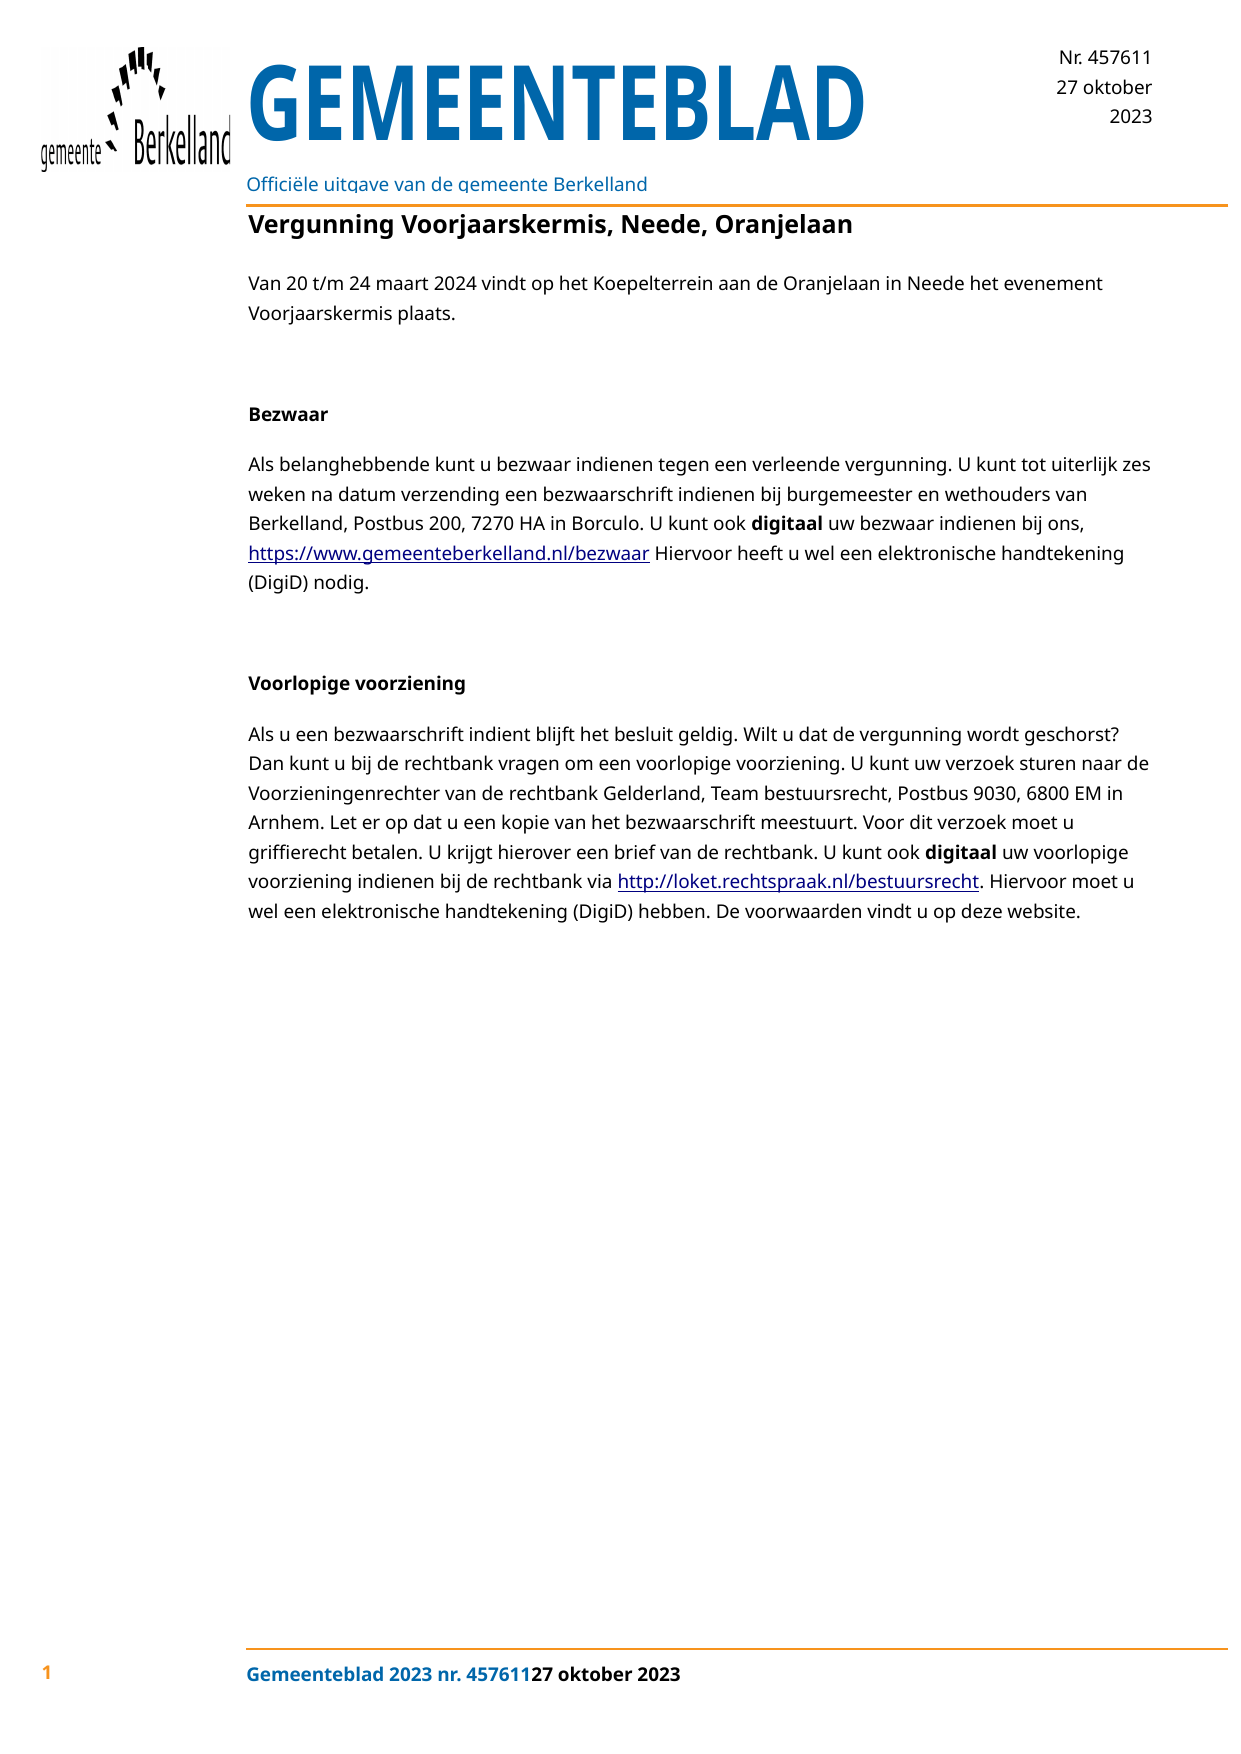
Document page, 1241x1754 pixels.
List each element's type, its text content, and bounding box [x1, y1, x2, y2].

text Als u een bezwaarschrift indient blijft het besluit geldig. Wilt u dat de vergunning wordt geschorst? Dan kunt u bij de rechtbank vragen om een voorlopige voorziening. U kunt uw verzoek sturen naar de Voorzieningenrechter van de rechtbank Gelderland, Team bestuursrecht, Postbus 9030, 6800 EM in Arnhem. Let er op dat u een kopie van het bezwaarschrift meestuurt. Voor dit verzoek moet u griffierecht betalen. U krijgt hierover een brief van de rechtbank. U kunt ook digitaal uw voorlopige voorziening indienen bij de rechtbank via http://loket.rechtspraak.nl/bestuursrecht. Hiervoor moet u wel een elektronische handtekening (DigiD) hebben. De voorwaarden vindt u op deze website. [248, 721, 1152, 924]
text Bezwaar [248, 401, 1152, 426]
text Als belanghebbende kunt u bezwaar indienen tegen een verleende vergunning. U kunt tot uiterlijk zes weken na datum verzending een bezwaarschrift indienen bij burgemeester en wethouders van Berkelland, Postbus 200, 7270 HA in Borculo. U kunt ook digitaal uw bezwaar indienen bij ons, https://www.gemeenteberkelland.nl/bezwaar Hiervoor heeft u wel een elektronische handtekening (DigiD) nodig. [248, 451, 1152, 595]
text Vergunning Voorjaarskermis, Neede, Oranjelaan [248, 207, 1152, 241]
text Voorlopige voorziening [248, 670, 1152, 696]
picture [41, 47, 231, 172]
text Van 20 t/m 24 maart 2024 vindt op het Koepelterrein aan de Oranjelaan in Neede het evenement Voorjaarskermis plaats. [248, 270, 1152, 326]
